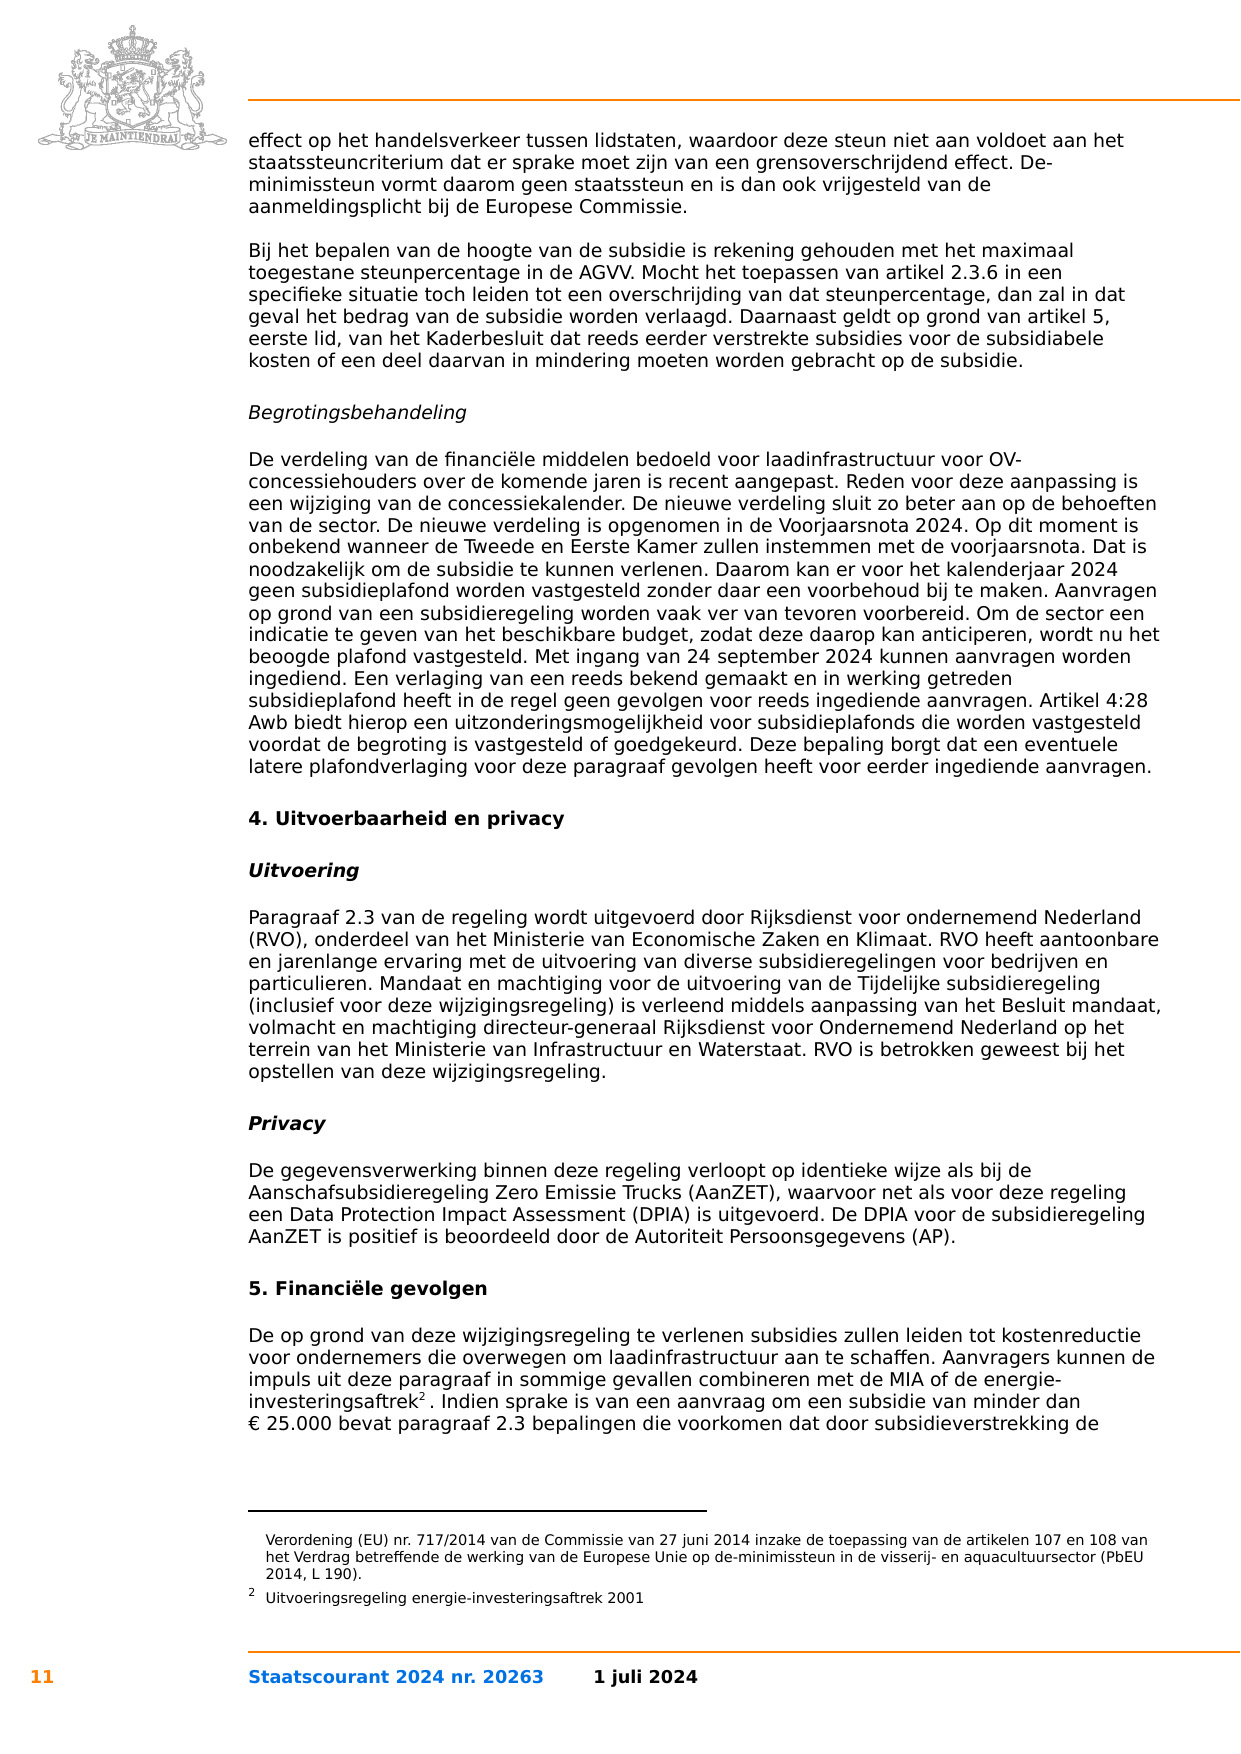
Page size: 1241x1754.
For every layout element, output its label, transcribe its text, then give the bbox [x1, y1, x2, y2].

text effect op het handelsverkeer tussen lidstaten, waardoor deze steun niet aan voldoet aan het staatssteuncriterium dat er sprake moet zijn van een grensoverschrijdend effect. De-minimissteun vormt daarom geen staatssteun en is dan ook vrijgesteld van de aanmeldingsplicht bij de Europese Commissie. [248, 130, 1163, 218]
subtitle Begrotingsbehandeling [248, 402, 1163, 423]
subtitle Privacy [248, 1113, 1163, 1135]
subtitle Uitvoering [248, 860, 1163, 882]
subtitle 4. Uitvoerbaarheid en privacy [248, 808, 1163, 830]
text Bij het bepalen van de hoogte van de subsidie is rekening gehouden met het maximaal toegestane steunpercentage in de AGVV. Mocht het toepassen van artikel 2.3.6 in een specifieke situatie toch leiden tot een overschrijding van dat steunpercentage, dan zal in dat geval het bedrag van de subsidie worden verlaagd. Daarnaast geldt op grond van artikel 5, eerste lid, van het Kaderbesluit dat reeds eerder verstrekte subsidies voor de subsidiabele kosten of een deel daarvan in mindering moeten worden gebracht op de subsidie. [248, 240, 1163, 372]
text De op grond van deze wijzigingsregeling te verlenen subsidies zullen leiden tot kostenreductie voor ondernemers die overwegen om laadinfrastructuur aan te schaffen. Aanvragers kunnen de impuls uit deze paragraaf in sommige gevallen combineren met de MIA of de energie-investeringsaftrek. Indien sprake is van een aanvraag om een subsidie van minder dan € 25.000 bevat paragraaf 2.3 bepalingen die voorkomen dat door subsidieverstrekking de [248, 1325, 1163, 1435]
text Uitvoeringsregeling energie-investeringsaftrek 2001 [248, 1586, 1163, 1608]
text De gegevensverwerking binnen deze regeling verloopt op identieke wijze als bij de Aanschafsubsidieregeling Zero Emissie Trucks (AanZET), waarvoor net als voor deze regeling een Data Protection Impact Assessment (DPIA) is uitgevoerd. De DPIA voor de subsidieregeling AanZET is positief is beoordeeld door de Autoriteit Persoonsgegevens (AP). [248, 1160, 1163, 1248]
subtitle 5. Financiële gevolgen [248, 1278, 1163, 1300]
text De verdeling van de financiële middelen bedoeld voor laadinfrastructuur voor OV-concessiehouders over de komende jaren is recent aangepast. Reden voor deze aanpassing is een wijziging van de concessiekalender. De nieuwe verdeling sluit zo beter aan op de behoeften van de sector. De nieuwe verdeling is opgenomen in de Voorjaarsnota 2024. Op dit moment is onbekend wanneer de Tweede en Eerste Kamer zullen instemmen met de voorjaarsnota. Dat is noodzakelijk om de subsidie te kunnen verlenen. Daarom kan er voor het kalenderjaar 2024 geen subsidieplafond worden vastgesteld zonder daar een voorbehoud bij te maken. Aanvragen op grond van een subsidieregeling worden vaak ver van tevoren voorbereid. Om de sector een indicatie te geven van het beschikbare budget, zodat deze daarop kan anticiperen, wordt nu het beoogde plafond vastgesteld. Met ingang van 24 september 2024 kunnen aanvragen worden ingediend. Een verlaging van een reeds bekend gemaakt en in werking getreden subsidieplafond heeft in de regel geen gevolgen voor reeds ingediende aanvragen. Artikel 4:28 Awb biedt hierop een uitzonderingsmogelijkheid voor subsidieplafonds die worden vastgesteld voordat de begroting is vastgesteld of goedgekeurd. Deze bepaling borgt dat een eventuele latere plafondverlaging voor deze paragraaf gevolgen heeft voor eerder ingediende aanvragen. [248, 448, 1163, 778]
picture [38, 25, 227, 150]
text Verordening (EU) nr. 717/2014 van de Commissie van 27 juni 2014 inzake de toepassing van de artikelen 107 en 108 van het Verdrag betreffende de werking van de Europese Unie op de-minimissteun in de visserij- en aquacultuursector (PbEU 2014, L 190). [248, 1532, 1163, 1583]
text Paragraaf 2.3 van de regeling wordt uitgevoerd door Rijksdienst voor ondernemend Nederland (RVO), onderdeel van het Ministerie van Economische Zaken en Klimaat. RVO heeft aantoonbare en jarenlange ervaring met de uitvoering van diverse subsidieregelingen voor bedrijven en particulieren. Mandaat en machtiging voor de uitvoering van de Tijdelijke subsidieregeling (inclusief voor deze wijzigingsregeling) is verleend middels aanpassing van het Besluit mandaat, volmacht en machtiging directeur-generaal Rijksdienst voor Ondernemend Nederland op het terrein van het Ministerie van Infrastructuur en Waterstaat. RVO is betrokken geweest bij het opstellen van deze wijzigingsregeling. [248, 907, 1163, 1083]
